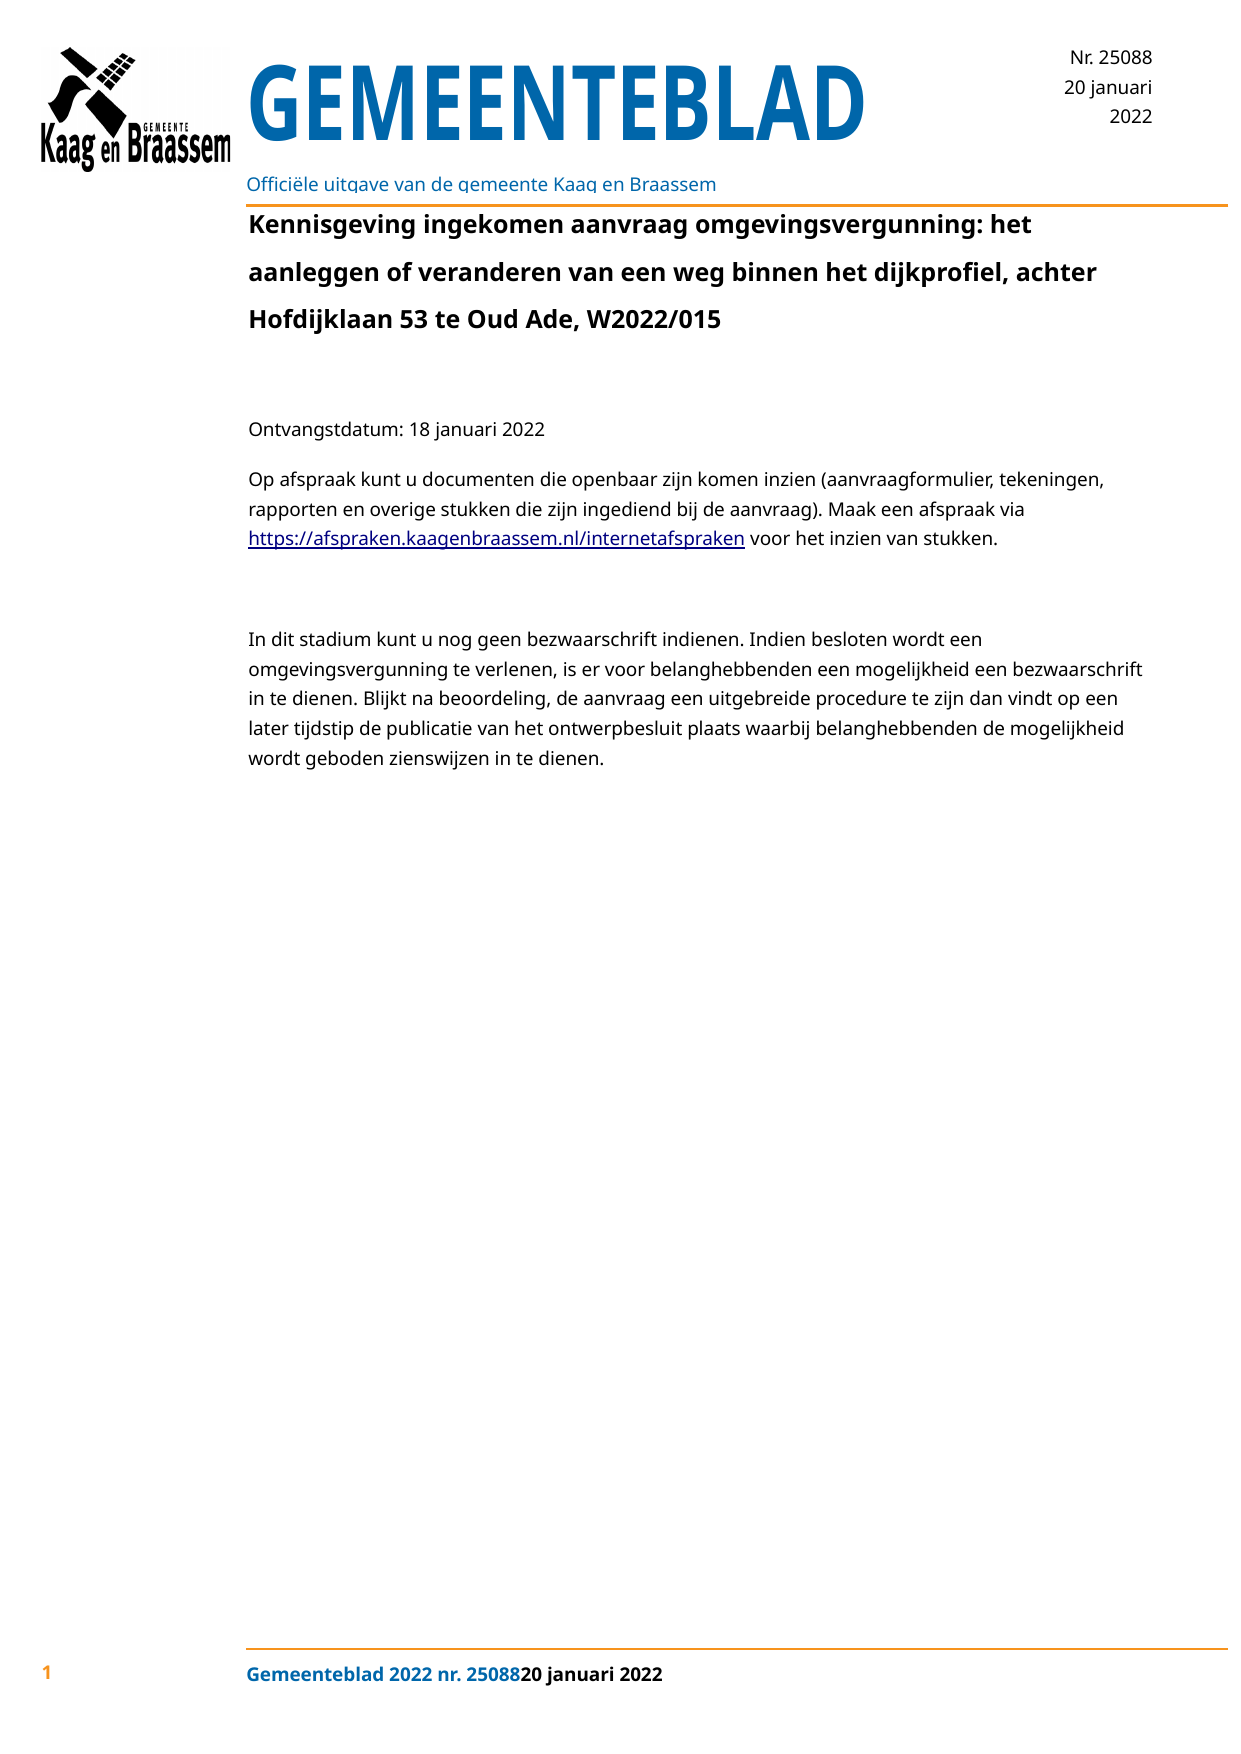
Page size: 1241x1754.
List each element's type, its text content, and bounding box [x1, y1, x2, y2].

text In dit stadium kunt u nog geen bezwaarschrift indienen. Indien besloten wordt een omgevingsvergunning te verlenen, is er voor belanghebbenden een mogelijkheid een bezwaarschrift in te dienen. Blijkt na beoordeling, de aanvraag een uitgebreide procedure te zijn dan vindt op een later tijdstip de publicatie van het ontwerpbesluit plaats waarbij belanghebbenden de mogelijkheid wordt geboden zienswijzen in te dienen. [248, 626, 1152, 770]
text Kennisgeving ingekomen aanvraag omgevingsvergunning: het aanleggen of veranderen van een weg binnen het dijkprofiel, achter Hofdijklaan 53 te Oud Ade, W2022/015 [248, 207, 1152, 336]
picture [41, 47, 231, 172]
text Op afspraak kunt u documenten die openbaar zijn komen inzien (aanvraagformulier, tekeningen, rapporten en overige stukken die zijn ingediend bij de aanvraag). Maak een afspraak via https://afspraken.kaagenbraassem.nl/internetafspraken voor het inzien van stukken. [248, 466, 1152, 551]
text Ontvangstdatum: 18 januari 2022 [248, 416, 1152, 442]
